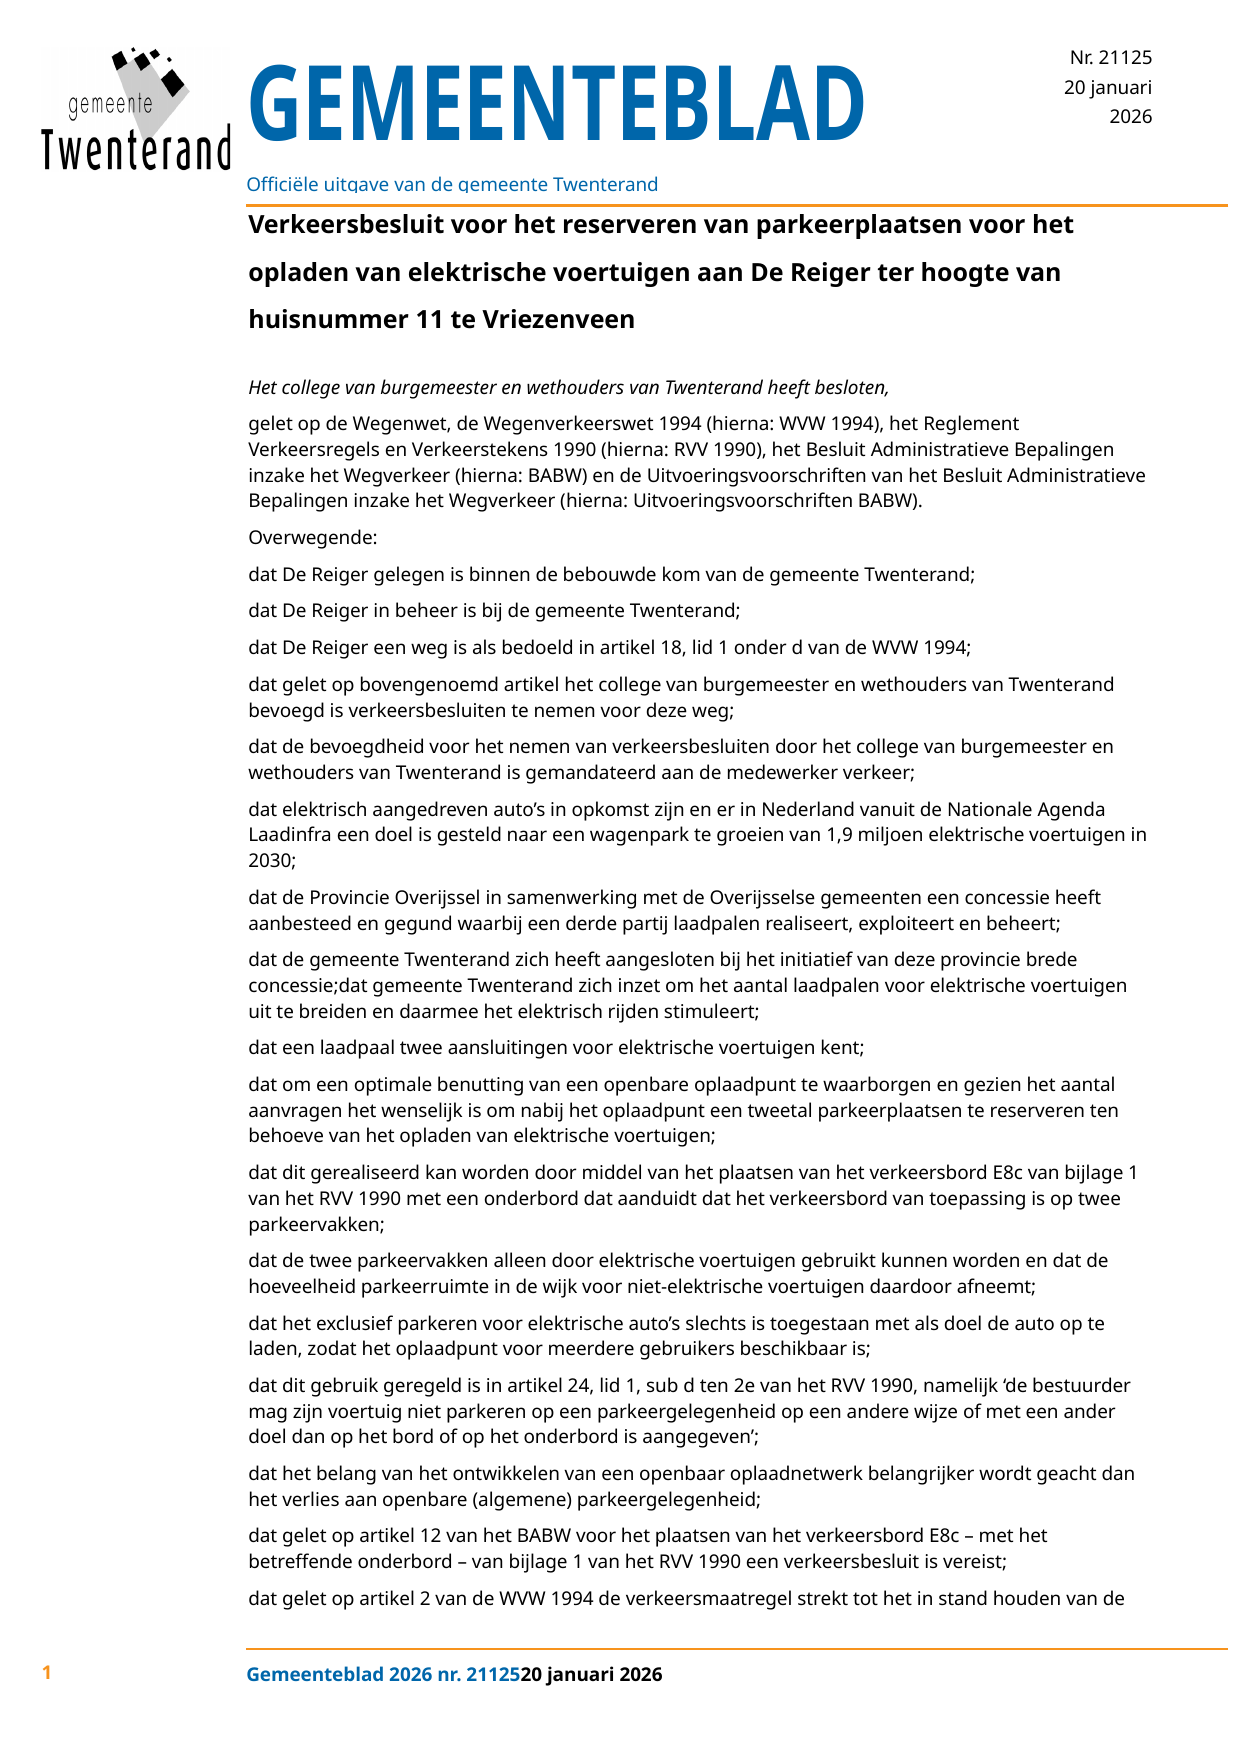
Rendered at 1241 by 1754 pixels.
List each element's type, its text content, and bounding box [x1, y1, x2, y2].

text dat het exclusief parkeren voor elektrische auto’s slechts is toegestaan met als doel de auto op te laden, zodat het oplaadpunt voor meerdere gebruikers beschikbaar is; [248, 1310, 1152, 1361]
text dat De Reiger gelegen is binnen de bebouwde kom van de gemeente Twenterand; [248, 561, 1152, 587]
text dat dit gebruik geregeld is in artikel 24, lid 1, sub d ten 2e van het RVV 1990, namelijk ‘de bestuurder mag zijn voertuig niet parkeren op een parkeergelegenheid op een andere wijze of met een ander doel dan op het bord of op het onderbord is aangegeven’; [248, 1372, 1152, 1449]
text dat het belang van het ontwikkelen van een openbaar oplaadnetwerk belangrijker wordt geacht dan het verlies aan openbare (algemene) parkeergelegenheid; [248, 1460, 1152, 1512]
picture [41, 47, 231, 172]
text dat gelet op artikel 12 van het BABW voor het plaatsen van het verkeersbord E8c – met het betreffende onderbord – van bijlage 1 van het RVV 1990 een verkeersbesluit is vereist; [248, 1523, 1152, 1574]
text dat gelet op bovengenoemd artikel het college van burgemeester en wethouders van Twenterand bevoegd is verkeersbesluiten te nemen voor deze weg; [248, 671, 1152, 722]
text dat gelet op artikel 2 van de WVW 1994 de verkeersmaatregel strekt tot het in stand houden van de [248, 1585, 1152, 1611]
text gelet op de Wegenwet, de Wegenverkeerswet 1994 (hierna: WVW 1994), het Reglement Verkeersregels en Verkeerstekens 1990 (hierna: RVV 1990), het Besluit Administratieve Bepalingen inzake het Wegverkeer (hierna: BABW) en de Uitvoeringsvoorschriften van het Besluit Administratieve Bepalingen inzake het Wegverkeer (hierna: Uitvoeringsvoorschriften BABW). [248, 411, 1152, 513]
text dat dit gerealiseerd kan worden door middel van het plaatsen van het verkeersbord E8c van bijlage 1 van het RVV 1990 met een onderbord dat aanduidt dat het verkeersbord van toepassing is op twee parkeervakken; [248, 1159, 1152, 1236]
text Het college van burgemeester en wethouders van Twenterand heeft besloten, [248, 374, 1152, 399]
text dat om een optimale benutting van een openbare oplaadpunt te waarborgen en gezien het aantal aanvragen het wenselijk is om nabij het oplaadpunt een tweetal parkeerplaatsen te reserveren ten behoeve van het opladen van elektrische voertuigen; [248, 1071, 1152, 1148]
text dat elektrisch aangedreven auto’s in opkomst zijn en er in Nederland vanuit de Nationale Agenda Laadinfra een doel is gesteld naar een wagenpark te groeien van 1,9 miljoen elektrische voertuigen in 2030; [248, 796, 1152, 873]
text dat de gemeente Twenterand zich heeft aangesloten bij het initiatief van deze provincie brede concessie;dat gemeente Twenterand zich inzet om het aantal laadpalen voor elektrische voertuigen uit te breiden en daarmee het elektrisch rijden stimuleert; [248, 946, 1152, 1023]
text dat de Provincie Overijssel in samenwerking met de Overijsselse gemeenten een concessie heeft aanbesteed en gegund waarbij een derde partij laadpalen realiseert, exploiteert en beheert; [248, 884, 1152, 935]
text dat de twee parkeervakken alleen door elektrische voertuigen gebruikt kunnen worden en dat de hoeveelheid parkeerruimte in de wijk voor niet-elektrische voertuigen daardoor afneemt; [248, 1247, 1152, 1299]
text dat De Reiger een weg is als bedoeld in artikel 18, lid 1 onder d van de WVW 1994; [248, 634, 1152, 660]
text dat de bevoegdheid voor het nemen van verkeersbesluiten door het college van burgemeester en wethouders van Twenterand is gemandateerd aan de medewerker verkeer; [248, 733, 1152, 785]
text dat De Reiger in beheer is bij de gemeente Twenterand; [248, 598, 1152, 623]
text dat een laadpaal twee aansluitingen voor elektrische voertuigen kent; [248, 1034, 1152, 1060]
text Verkeersbesluit voor het reserveren van parkeerplaatsen voor het opladen van elektrische voertuigen aan De Reiger ter hoogte van huisnummer 11 te Vriezenveen [248, 207, 1152, 336]
text Overwegende: [248, 524, 1152, 550]
